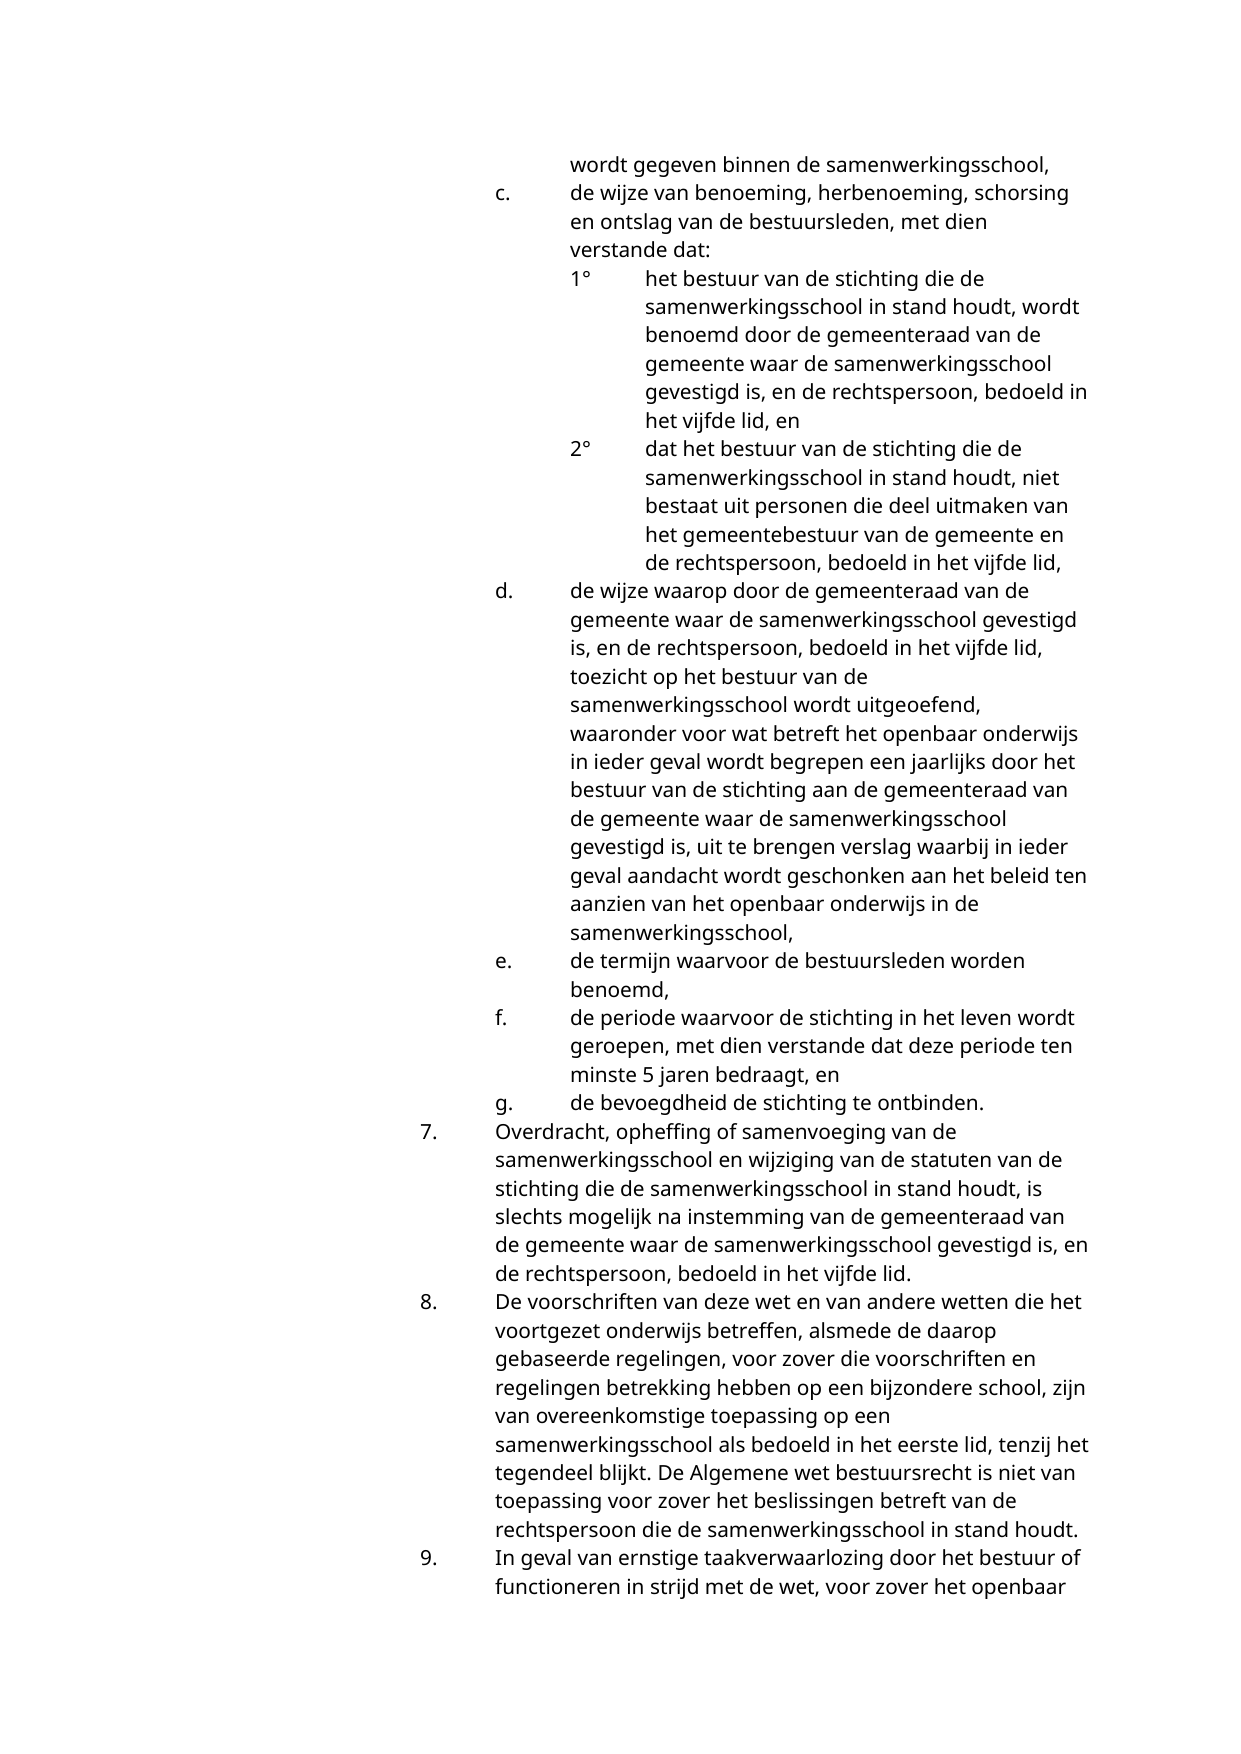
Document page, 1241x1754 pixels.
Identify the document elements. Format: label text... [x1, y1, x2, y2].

list de bevoegdheid de stichting te ontbinden. [495, 1088, 1090, 1117]
list de termijn waarvoor de bestuursleden worden benoemd, [495, 946, 1090, 1003]
list dat het bestuur van de stichting die de samenwerkingsschool in stand houdt, niet bestaat uit personen die deel uitmaken van het gemeentebestuur van de gemeente en de rechtspersoon, bedoeld in het vijfde lid, [570, 434, 1090, 577]
list het bestuur van de stichting die de samenwerkingsschool in stand houdt, wordt benoemd door de gemeenteraad van de gemeente waar de samenwerkingsschool gevestigd is, en de rechtspersoon, bedoeld in het vijfde lid, en [570, 264, 1090, 434]
list In geval van ernstige taakverwaarlozing door het bestuur of functioneren in strijd met de wet, voor zover het openbaar [420, 1543, 1090, 1600]
list Overdracht, opheffing of samenvoeging van de samenwerkingsschool en wijziging van de statuten van de stichting die de samenwerkingsschool in stand houdt, is slechts mogelijk na instemming van de gemeenteraad van de gemeente waar de samenwerkingsschool gevestigd is, en de rechtspersoon, bedoeld in het vijfde lid. [420, 1117, 1090, 1287]
list de wijze waarop door de gemeenteraad van de gemeente waar de samenwerkingsschool gevestigd is, en de rechtspersoon, bedoeld in het vijfde lid, toezicht op het bestuur van de samenwerkingsschool wordt uitgeoefend, waaronder voor wat betreft het openbaar onderwijs in ieder geval wordt begrepen een jaarlijks door het bestuur van de stichting aan de gemeenteraad van de gemeente waar de samenwerkingsschool gevestigd is, uit te brengen verslag waarbij in ieder geval aandacht wordt geschonken aan het beleid ten aanzien van het openbaar onderwijs in de samenwerkingsschool, [495, 577, 1090, 946]
list de periode waarvoor de stichting in het leven wordt geroepen, met dien verstande dat deze periode ten minste 5 jaren bedraagt, en [495, 1003, 1090, 1088]
list De voorschriften van deze wet en van andere wetten die het voortgezet onderwijs betreffen, alsmede de daarop gebaseerde regelingen, voor zover die voorschriften en regelingen betrekking hebben op een bijzondere school, zijn van overeenkomstige toepassing op een samenwerkingsschool als bedoeld in het eerste lid, tenzij het tegendeel blijkt. De Algemene wet bestuursrecht is niet van toepassing voor zover het beslissingen betreft van de rechtspersoon die de samenwerkingsschool in stand houdt. [420, 1287, 1090, 1543]
list de wijze van benoeming, herbenoeming, schorsing en ontslag van de bestuursleden, met dien verstande dat: [495, 178, 1090, 264]
list wordt gegeven binnen de samenwerkingsschool, [495, 150, 1090, 178]
